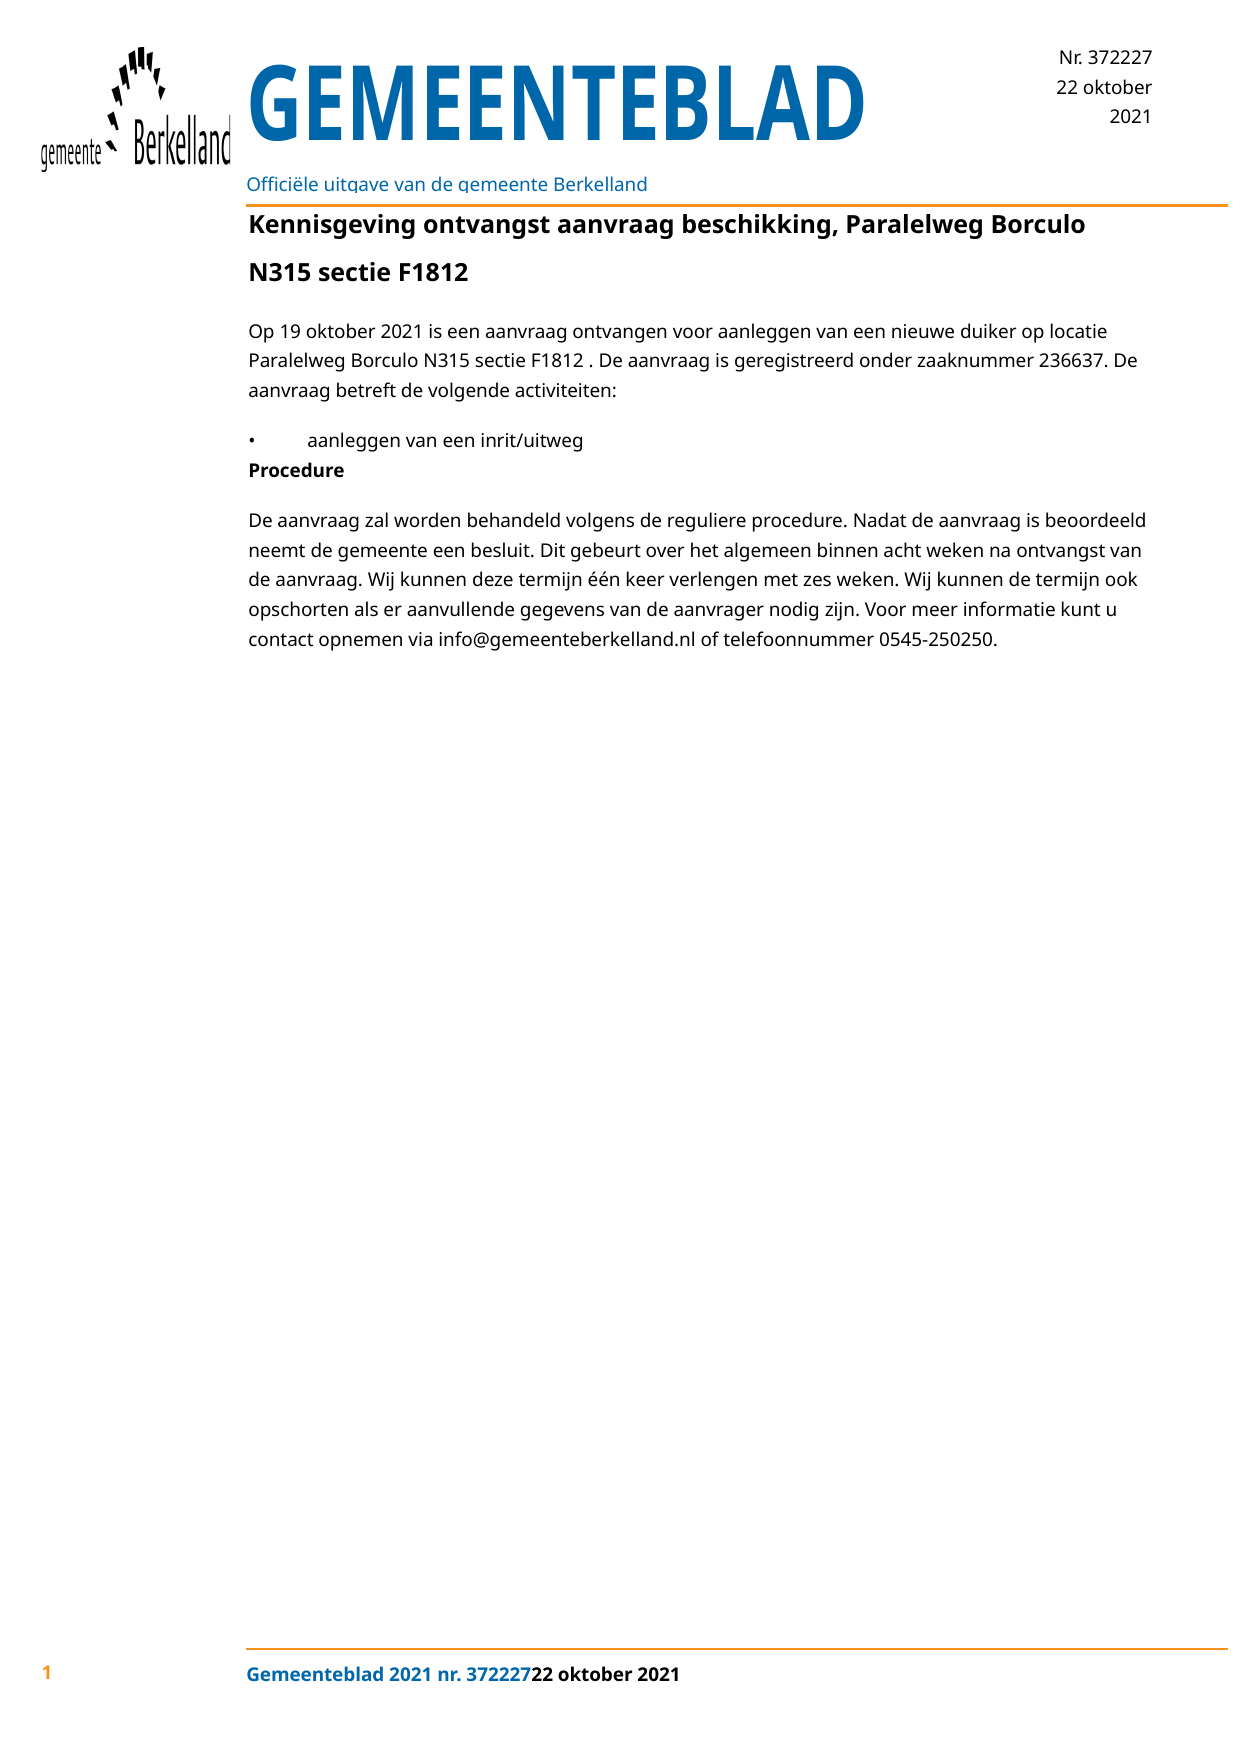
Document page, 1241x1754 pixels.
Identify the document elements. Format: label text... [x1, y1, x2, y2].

picture [41, 47, 231, 172]
text Procedure [248, 457, 1152, 483]
text De aanvraag zal worden behandeld volgens de reguliere procedure. Nadat de aanvraag is beoordeeld neemt de gemeente een besluit. Dit gebeurt over het algemeen binnen acht weken na ontvangst van de aanvraag. Wij kunnen deze termijn één keer verlengen met zes weken. Wij kunnen de termijn ook opschorten als er aanvullende gegevens van de aanvrager nodig zijn. Voor meer informatie kunt u contact opnemen via info@gemeenteberkelland.nl of telefoonnummer 0545-250250. [248, 507, 1152, 652]
list aanleggen van een inrit/uitweg [248, 427, 1152, 453]
text Op 19 oktober 2021 is een aanvraag ontvangen voor aanleggen van een nieuwe duiker op locatie Paralelweg Borculo N315 sectie F1812 . De aanvraag is geregistreerd onder zaaknummer 236637. De aanvraag betreft de volgende activiteiten: [248, 318, 1152, 403]
text Kennisgeving ontvangst aanvraag beschikking, Paralelweg Borculo N315 sectie F1812 [248, 207, 1152, 288]
